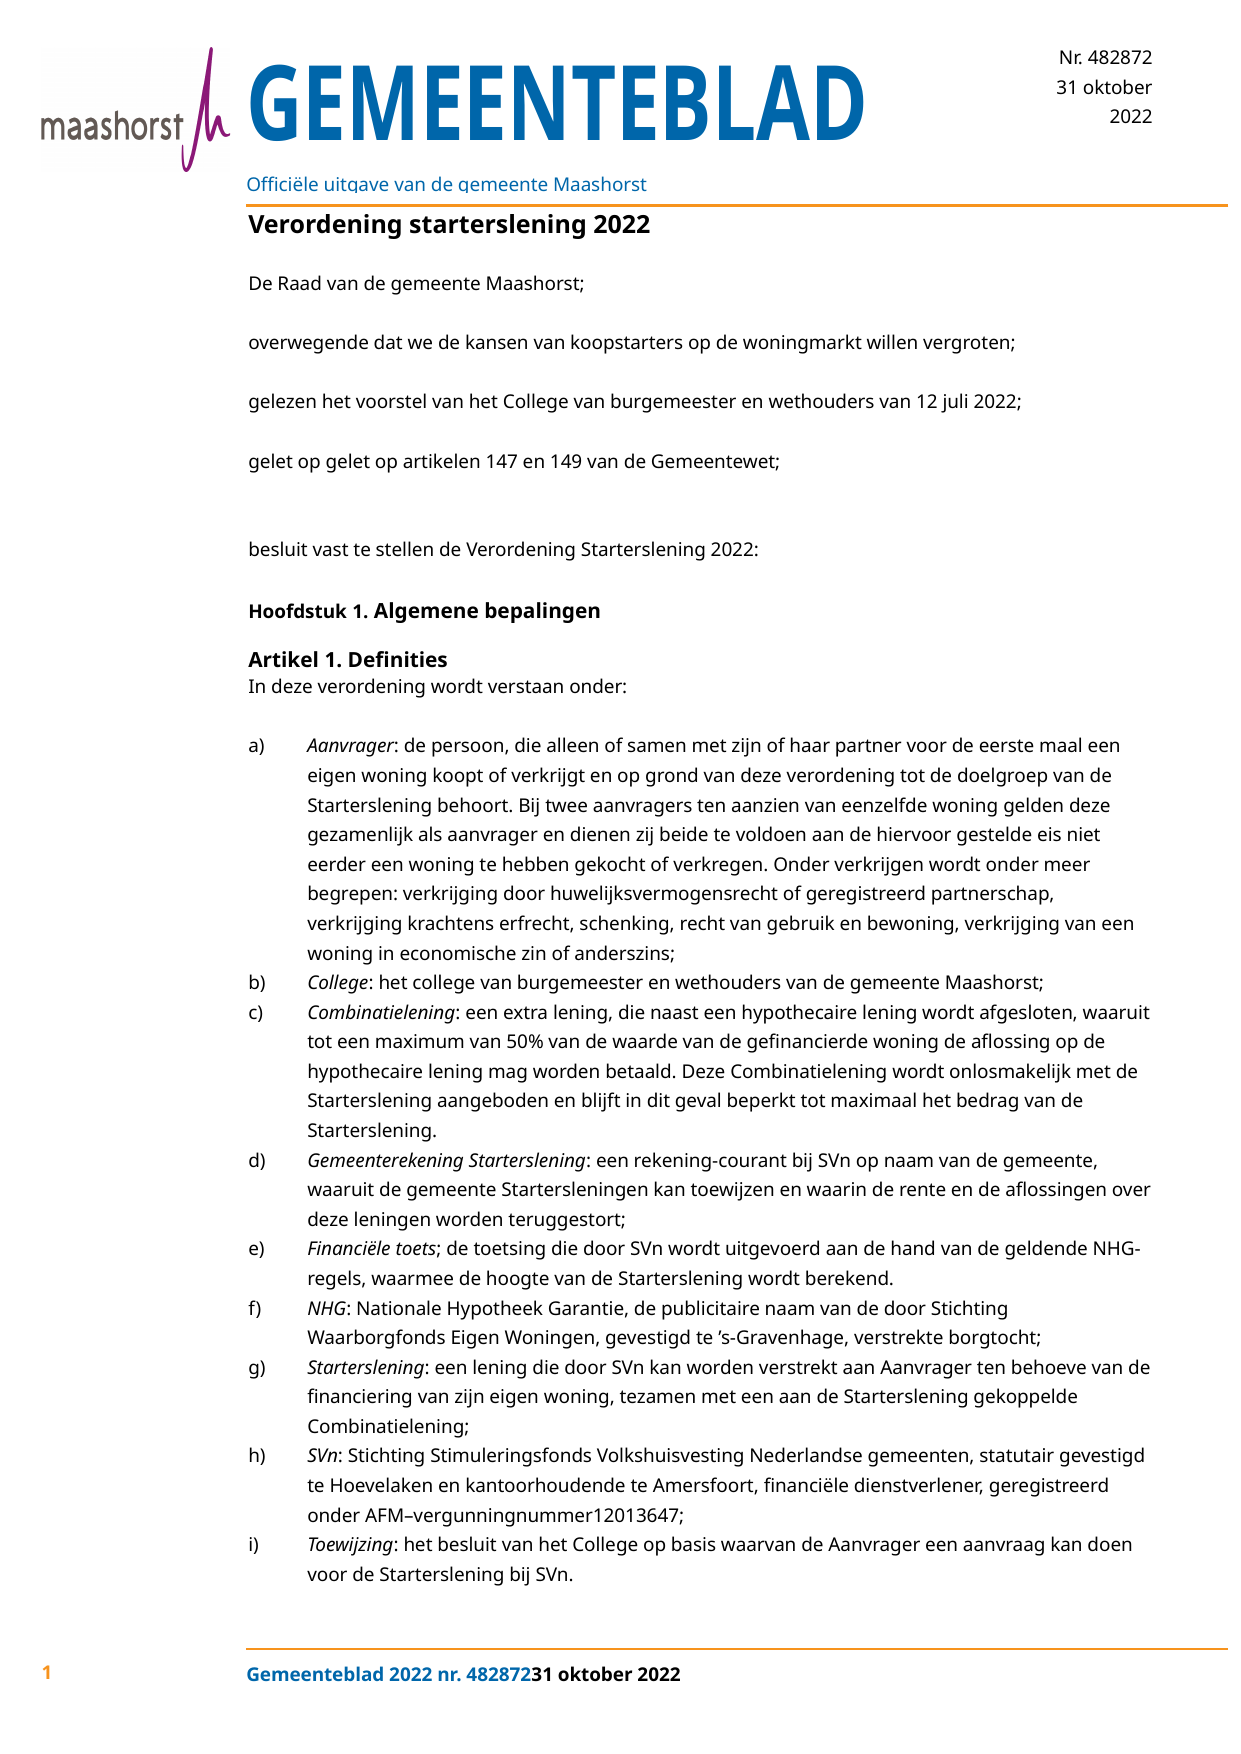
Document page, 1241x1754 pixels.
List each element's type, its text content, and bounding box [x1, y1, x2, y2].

text De Raad van de gemeente Maashorst; [248, 270, 1152, 296]
list College: het college van burgemeester en wethouders van de gemeente Maashorst; [248, 969, 1152, 995]
text In deze verordening wordt verstaan onder: [248, 673, 1152, 699]
text besluit vast te stellen de Verordening Starterslening 2022: [248, 537, 1152, 562]
list Toewijzing: het besluit van het College op basis waarvan de Aanvrager een aanvraag kan doen voor de Starterslening bij SVn. [248, 1531, 1152, 1587]
text Artikel 1. Definities [248, 645, 1152, 673]
text Hoofdstuk 1. Algemene bepalingen [248, 596, 1152, 624]
list Combinatielening: een extra lening, die naast een hypothecaire lening wordt afgesloten, waaruit tot een maximum van 50% van de waarde van de gefinancierde woning de aflossing op de hypothecaire lening mag worden betaald. Deze Combinatielening wordt onlosmakelijk met de Starterslening aangeboden en blijft in dit geval beperkt tot maximaal het bedrag van de Starterslening. [248, 999, 1152, 1143]
text gelezen het voorstel van het College van burgemeester en wethouders van 12 juli 2022; [248, 389, 1152, 414]
picture [41, 47, 231, 172]
list Financiële toets; de toetsing die door SVn wordt uitgevoerd aan de hand van de geldende NHG-regels, waarmee de hoogte van de Starterslening wordt berekend. [248, 1236, 1152, 1291]
list Starterslening: een lening die door SVn kan worden verstrekt aan Aanvrager ten behoeve van de financiering van zijn eigen woning, tezamen met een aan de Starterslening gekoppelde Combinatielening; [248, 1354, 1152, 1439]
list SVn: Stichting Stimuleringsfonds Volkshuisvesting Nederlandse gemeenten, statutair gevestigd te Hoevelaken en kantoorhoudende te Amersfoort, financiële dienstverlener, geregistreerd onder AFM–vergunningnummer12013647; [248, 1443, 1152, 1527]
list NHG: Nationale Hypotheek Garantie, de publicitaire naam van de door Stichting Waarborgfonds Eigen Woningen, gevestigd te ’s-Gravenhage, verstrekte borgtocht; [248, 1295, 1152, 1350]
text Verordening starterslening 2022 [248, 207, 1152, 241]
list Aanvrager: de persoon, die alleen of samen met zijn of haar partner voor de eerste maal een eigen woning koopt of verkrijgt en op grond van deze verordening tot de doelgroep van de Starterslening behoort. Bij twee aanvragers ten aanzien van eenzelfde woning gelden deze gezamenlijk als aanvrager en dienen zij beide te voldoen aan de hiervoor gestelde eis niet eerder een woning te hebben gekocht of verkregen. Onder verkrijgen wordt onder meer begrepen: verkrijging door huwelijksvermogensrecht of geregistreerd partnerschap, verkrijging krachtens erfrecht, schenking, recht van gebruik en bewoning, verkrijging van een woning in economische zin of anderszins; [248, 733, 1152, 965]
text overwegende dat we de kansen van koopstarters op de woningmarkt willen vergroten; [248, 329, 1152, 355]
list Gemeenterekening Starterslening: een rekening-courant bij SVn op naam van de gemeente, waaruit de gemeente Startersleningen kan toewijzen en waarin de rente en de aflossingen over deze leningen worden teruggestort; [248, 1147, 1152, 1232]
text gelet op gelet op artikelen 147 en 149 van de Gemeentewet; [248, 448, 1152, 473]
